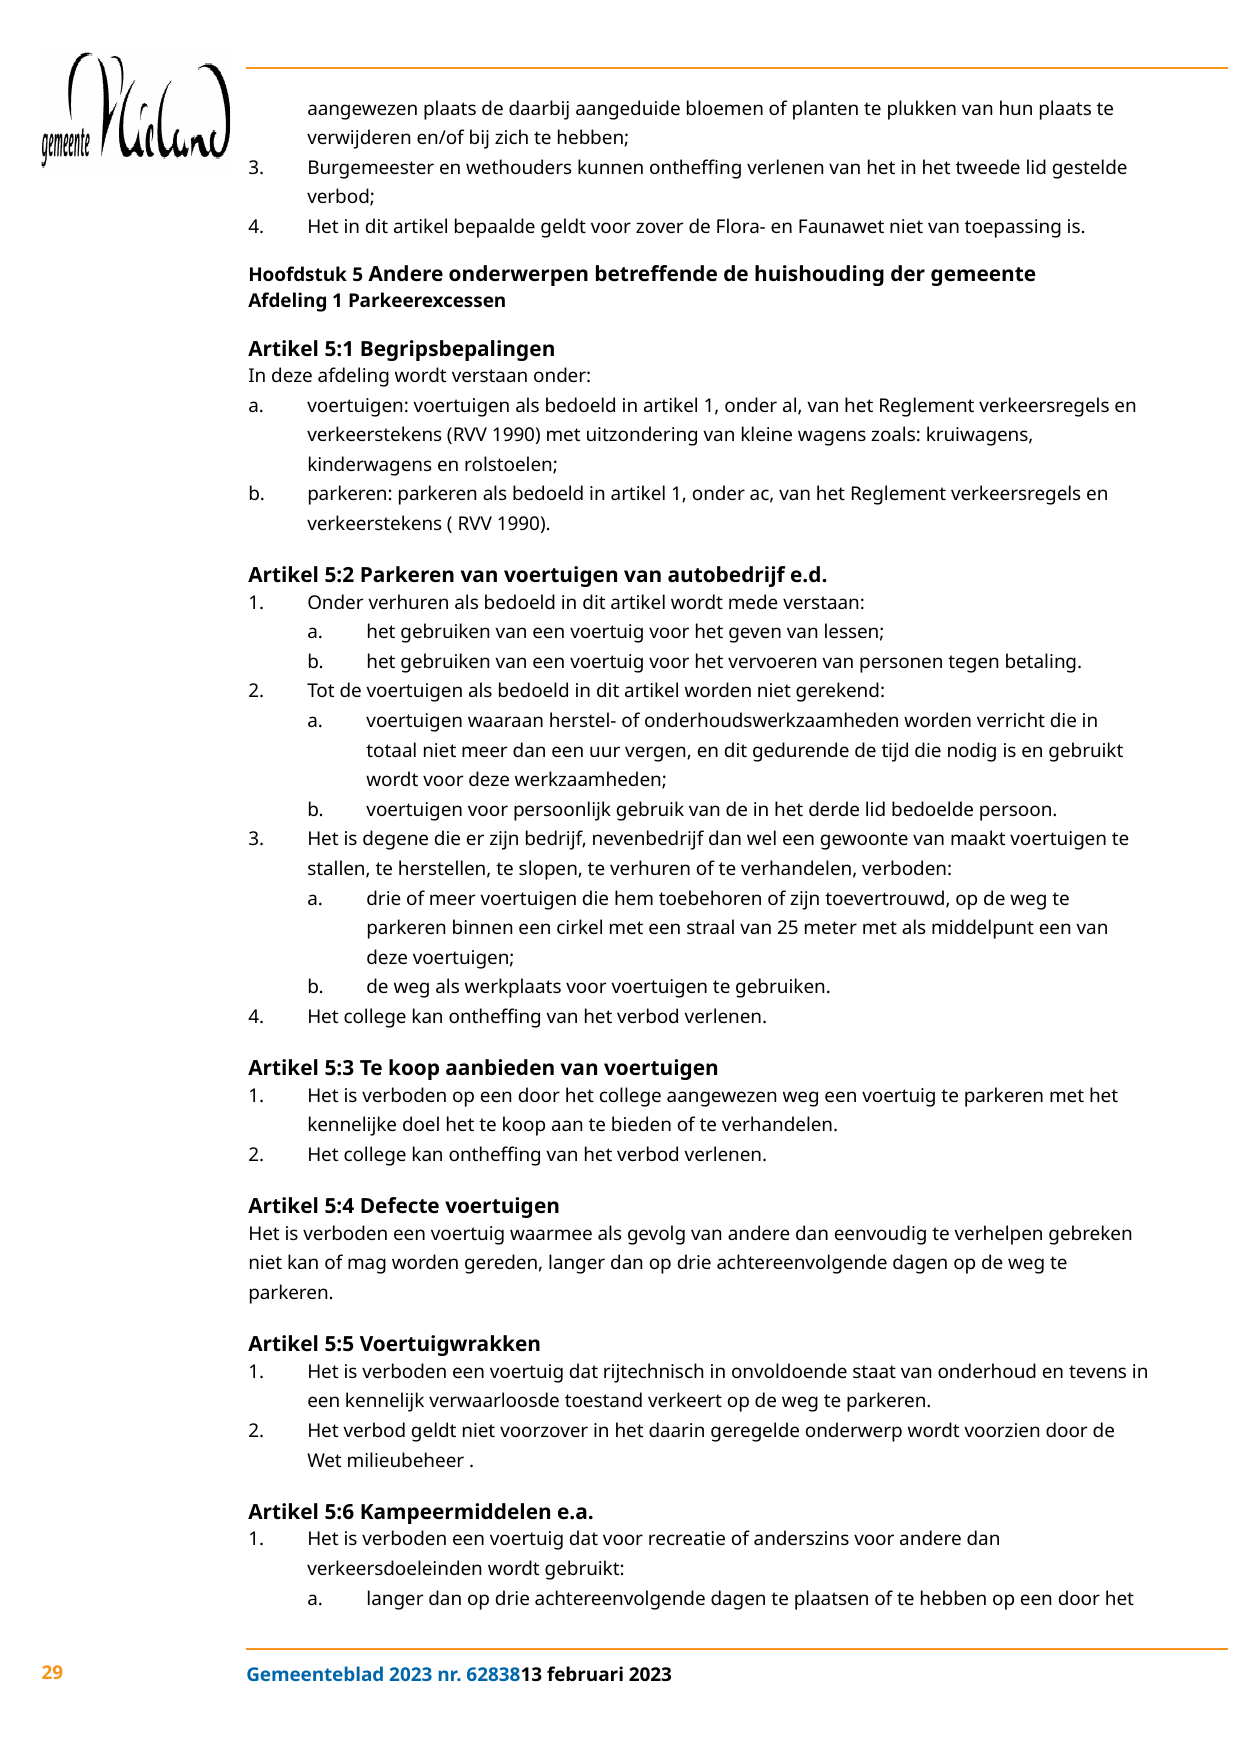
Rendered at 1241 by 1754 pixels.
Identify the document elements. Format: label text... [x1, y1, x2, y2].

text Artikel 5:2 Parkeren van voertuigen van autobedrijf e.d. [248, 561, 1152, 589]
list het gebruiken van een voertuig voor het vervoeren van personen tegen betaling. [307, 648, 1152, 674]
list Het is verboden een voertuig dat voor recreatie of anderszins voor andere dan verkeersdoeleinden wordt gebruikt: [248, 1526, 1152, 1581]
picture [41, 47, 231, 172]
list Het is verboden op een door het college aangewezen weg een voertuig te parkeren met het kennelijke doel het te koop aan te bieden of te verhandelen. [248, 1082, 1152, 1137]
list aangewezen plaats de daarbij aangeduide bloemen of planten te plukken van hun plaats te verwijderen en/of bij zich te hebben; [248, 95, 1152, 150]
list voertuigen waaraan herstel- of onderhoudswerkzaamheden worden verricht die in totaal niet meer dan een uur vergen, en dit gedurende de tijd die nodig is en gebruikt wordt voor deze werkzaamheden; [307, 707, 1152, 792]
text In deze afdeling wordt verstaan onder: [248, 362, 1152, 388]
list Het is verboden een voertuig dat rijtechnisch in onvoldoende staat van onderhoud en tevens in een kennelijk verwaarloosde toestand verkeert op de weg te parkeren. [248, 1358, 1152, 1413]
list Het in dit artikel bepaalde geldt voor zover de Flora- en Faunawet niet van toepassing is. [248, 213, 1152, 239]
text Hoofdstuk 5 Andere onderwerpen betreffende de huishouding der gemeente [248, 259, 1152, 287]
list Het verbod geldt niet voorzover in het daarin geregelde onderwerp wordt voorzien door de Wet milieubeheer . [248, 1417, 1152, 1472]
list voertuigen: voertuigen als bedoeld in artikel 1, onder al, van het Reglement verkeersregels en verkeerstekens (RVV 1990) met uitzondering van kleine wagens zoals: kruiwagens, kinderwagens en rolstoelen; [248, 392, 1152, 477]
list langer dan op drie achtereenvolgende dagen te plaatsen of te hebben op een door het [307, 1585, 1152, 1611]
list Burgemeester en wethouders kunnen ontheffing verlenen van het in het tweede lid gestelde verbod; [248, 154, 1152, 209]
text Afdeling 1 Parkeerexcessen [248, 287, 1152, 313]
list het gebruiken van een voertuig voor het geven van lessen; [307, 618, 1152, 644]
list de weg als werkplaats voor voertuigen te gebruiken. [307, 973, 1152, 999]
text Artikel 5:3 Te koop aanbieden van voertuigen [248, 1053, 1152, 1082]
list Het college kan ontheffing van het verbod verlenen. [248, 1141, 1152, 1167]
list voertuigen voor persoonlijk gebruik van de in het derde lid bedoelde persoon. [307, 796, 1152, 822]
list drie of meer voertuigen die hem toebehoren of zijn toevertrouwd, op de weg te parkeren binnen een cirkel met een straal van 25 meter met als middelpunt een van deze voertuigen; [307, 885, 1152, 970]
text Artikel 5:6 Kampeermiddelen e.a. [248, 1497, 1152, 1526]
list Het college kan ontheffing van het verbod verlenen. [248, 1003, 1152, 1029]
list parkeren: parkeren als bedoeld in artikel 1, onder ac, van het Reglement verkeersregels en verkeerstekens ( RVV 1990). [248, 481, 1152, 536]
list Tot de voertuigen als bedoeld in dit artikel worden niet gerekend: [248, 678, 1152, 703]
text Het is verboden een voertuig waarmee als gevolg van andere dan eenvoudig te verhelpen gebreken niet kan of mag worden gereden, langer dan op drie achtereenvolgende dagen op de weg te parkeren. [248, 1220, 1152, 1305]
text Artikel 5:5 Voertuigwrakken [248, 1329, 1152, 1358]
list Onder verhuren als bedoeld in dit artikel wordt mede verstaan: [248, 589, 1152, 615]
text Artikel 5:4 Defecte voertuigen [248, 1192, 1152, 1220]
list Het is degene die er zijn bedrijf, nevenbedrijf dan wel een gewoonte van maakt voertuigen te stallen, te herstellen, te slopen, te verhuren of te verhandelen, verboden: [248, 826, 1152, 881]
text Artikel 5:1 Begripsbepalingen [248, 334, 1152, 362]
